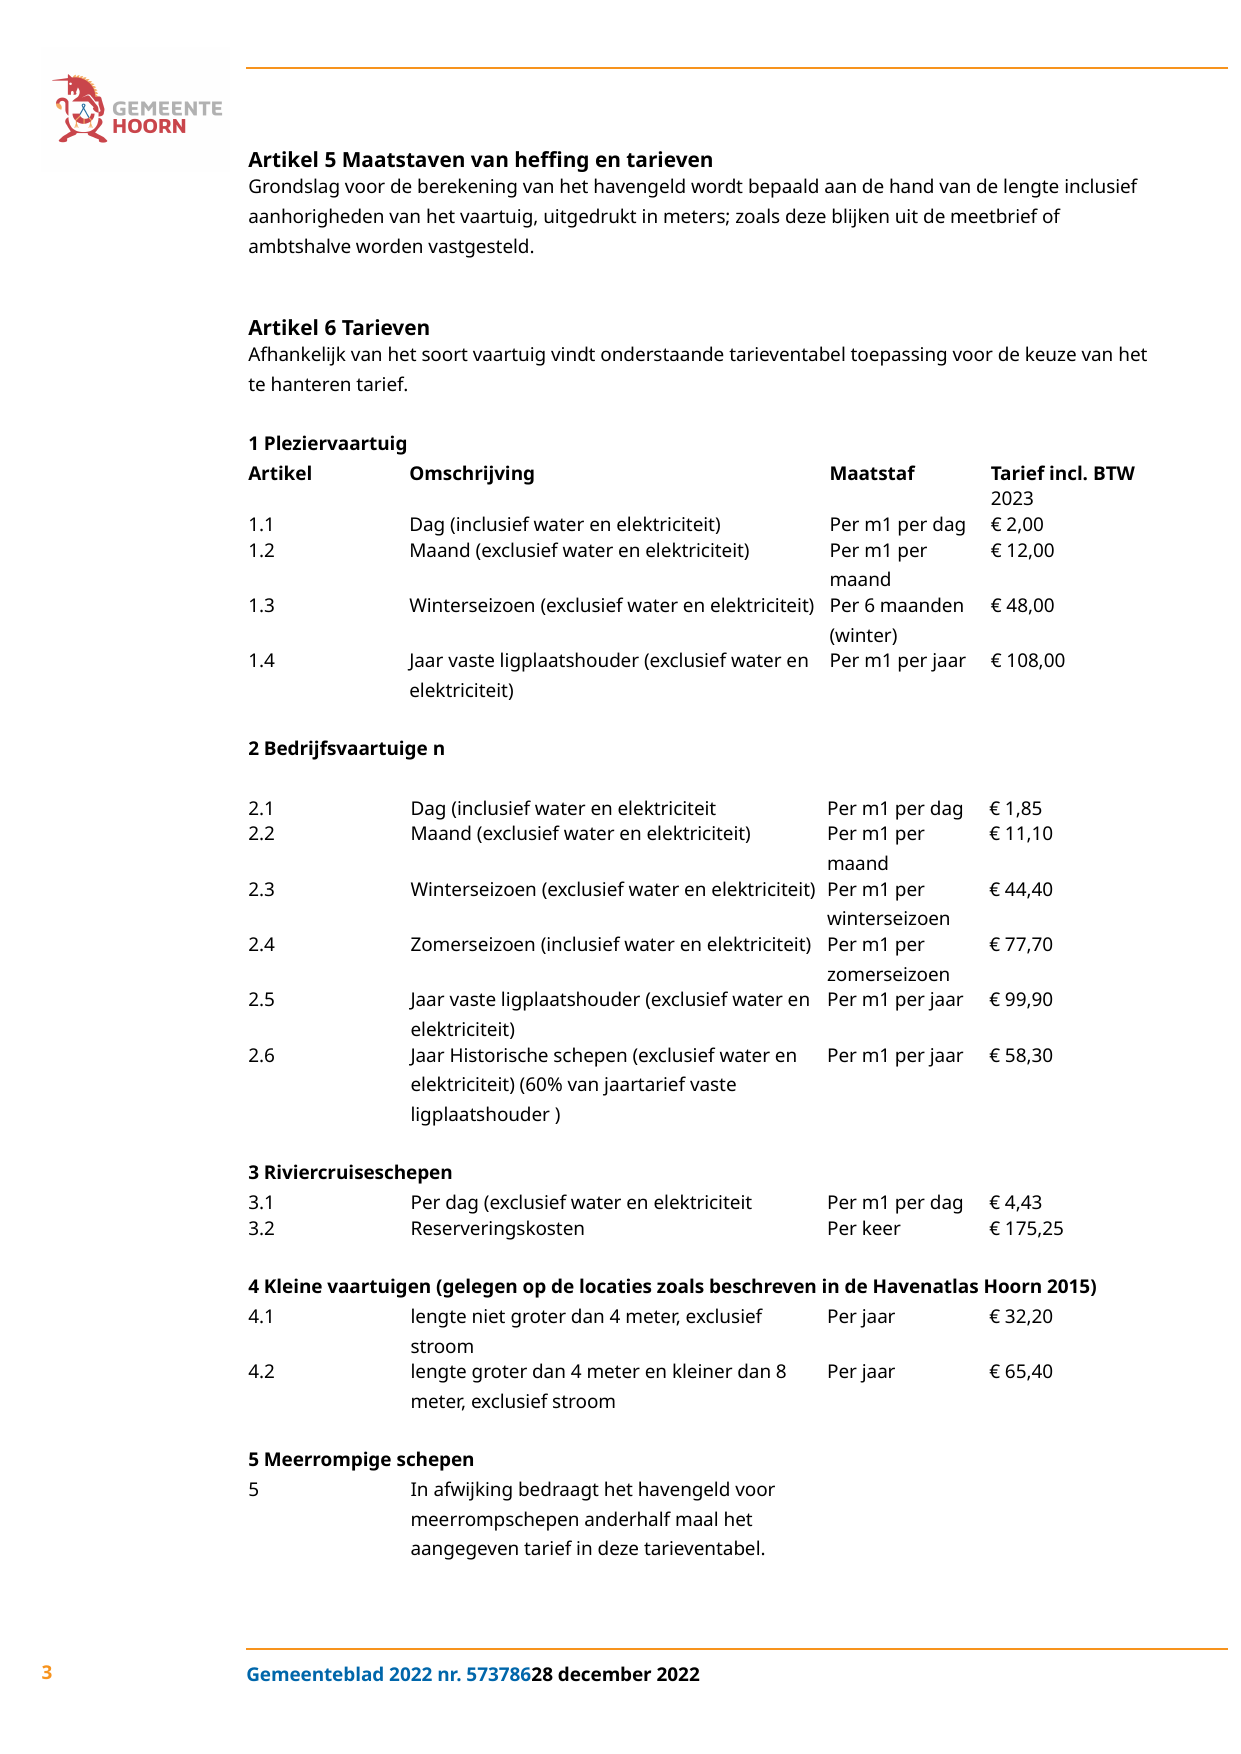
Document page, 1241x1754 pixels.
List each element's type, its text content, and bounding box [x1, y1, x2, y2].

table_header Maatstaf [829, 460, 991, 485]
table_cell Maand (exclusief water en elektriciteit) [409, 537, 829, 592]
table_cell Jaar Historische schepen (exclusief water en elektriciteit) (60% van jaartarief vaste ligplaatshouder ) [410, 1042, 827, 1127]
table_cell 2.2 [248, 821, 410, 876]
table_cell Winterseizoen (exclusief water en elektriciteit) [409, 592, 829, 647]
table_cell [248, 485, 409, 511]
text 5 Meerrompige schepen [248, 1447, 1152, 1472]
table_cell 4.2 [248, 1359, 410, 1414]
table_cell 1.1 [248, 511, 409, 537]
table_cell Per jaar [827, 1359, 989, 1414]
table_cell [409, 485, 829, 511]
table_cell 2.3 [248, 876, 410, 931]
table_cell € 175,25 [989, 1215, 1152, 1241]
table_header 2.1 [248, 795, 410, 821]
table_cell Jaar vaste ligplaatshouder (exclusief water en elektriciteit) [410, 987, 827, 1042]
table_header 4.1 [248, 1303, 410, 1358]
table_header Per dag (exclusief water en elektriciteit [410, 1189, 827, 1215]
table_cell Per m1 per maand [827, 821, 989, 876]
table_cell 3.2 [248, 1215, 410, 1241]
table_cell Winterseizoen (exclusief water en elektriciteit) [410, 876, 827, 931]
table_header € 1,85 [989, 795, 1152, 821]
table_cell Per m1 per dag [829, 511, 991, 537]
table_header Per m1 per dag [827, 1189, 989, 1215]
table_cell € 58,30 [989, 1042, 1152, 1127]
table_cell € 2,00 [991, 511, 1152, 537]
table_cell € 44,40 [989, 876, 1152, 931]
table_header Tarief incl. BTW [991, 460, 1152, 485]
table_cell Jaar vaste ligplaatshouder (exclusief water en elektriciteit) [409, 648, 829, 703]
table_cell 2023 [991, 485, 1152, 511]
table_header Per jaar [827, 1303, 989, 1358]
table_header Artikel [248, 460, 409, 485]
table_cell € 11,10 [989, 821, 1152, 876]
table_header € 32,20 [989, 1303, 1152, 1358]
table_header Dag (inclusief water en elektriciteit [410, 795, 827, 821]
text Artikel 5 Maatstaven van heffing en tarieven [248, 145, 1152, 174]
table_cell Zomerseizoen (inclusief water en elektriciteit) [410, 931, 827, 987]
table_cell € 48,00 [991, 592, 1152, 647]
table_cell lengte groter dan 4 meter en kleiner dan 8 meter, exclusief stroom [410, 1359, 827, 1414]
table_cell Reserveringskosten [410, 1215, 827, 1241]
table_cell € 99,90 [989, 987, 1152, 1042]
table_cell € 65,40 [989, 1359, 1152, 1414]
table_cell Per m1 per zomerseizoen [827, 931, 989, 987]
table_cell € 12,00 [991, 537, 1152, 592]
table_header 5 [248, 1476, 410, 1561]
table_header 3.1 [248, 1189, 410, 1215]
table_cell Dag (inclusief water en elektriciteit) [409, 511, 829, 537]
table_cell Per m1 per jaar [827, 1042, 989, 1127]
table_cell Per m1 per jaar [829, 648, 991, 703]
table_header € 4,43 [989, 1189, 1152, 1215]
picture [41, 47, 231, 172]
table_cell 2.5 [248, 987, 410, 1042]
table_cell 1.2 [248, 537, 409, 592]
text Afhankelijk van het soort vaartuig vindt onderstaande tarieventabel toepassing voor de keuze van het te hanteren tarief. [248, 341, 1152, 397]
table_cell Per m1 per maand [829, 537, 991, 592]
table_header [827, 1476, 989, 1561]
table_cell € 108,00 [991, 648, 1152, 703]
table_cell Maand (exclusief water en elektriciteit) [410, 821, 827, 876]
table_cell Per 6 maanden (winter) [829, 592, 991, 647]
text Artikel 6 Tarieven [248, 313, 1152, 341]
text 1 Pleziervaartuig [248, 430, 1152, 456]
table_header Per m1 per dag [827, 795, 989, 821]
table_cell € 77,70 [989, 931, 1152, 987]
text Grondslag voor de berekening van het havengeld wordt bepaald aan de hand van de lengte inclusief aanhorigheden van het vaartuig, uitgedrukt in meters; zoals deze blijken uit de meetbrief of ambtshalve worden vastgesteld. [248, 174, 1152, 258]
table_cell Per m1 per jaar [827, 987, 989, 1042]
table_header Omschrijving [409, 460, 829, 485]
text 3 Riviercruiseschepen [248, 1159, 1152, 1185]
table_header lengte niet groter dan 4 meter, exclusief stroom [410, 1303, 827, 1358]
table_cell [829, 485, 991, 511]
table_cell Per m1 per winterseizoen [827, 876, 989, 931]
table_header In afwijking bedraagt het havengeld voor meerrompschepen anderhalf maal het aangegeven tarief in deze tarieventabel. [410, 1476, 827, 1561]
table_cell 1.4 [248, 648, 409, 703]
table_header [989, 1476, 1152, 1561]
table_cell 2.4 [248, 931, 410, 987]
table_cell 1.3 [248, 592, 409, 647]
text 2 Bedrijfsvaartuige n [248, 736, 1152, 761]
table_cell Per keer [827, 1215, 989, 1241]
text 4 Kleine vaartuigen (gelegen op de locaties zoals beschreven in de Havenatlas Hoorn 2015) [248, 1273, 1152, 1299]
table_cell 2.6 [248, 1042, 410, 1127]
